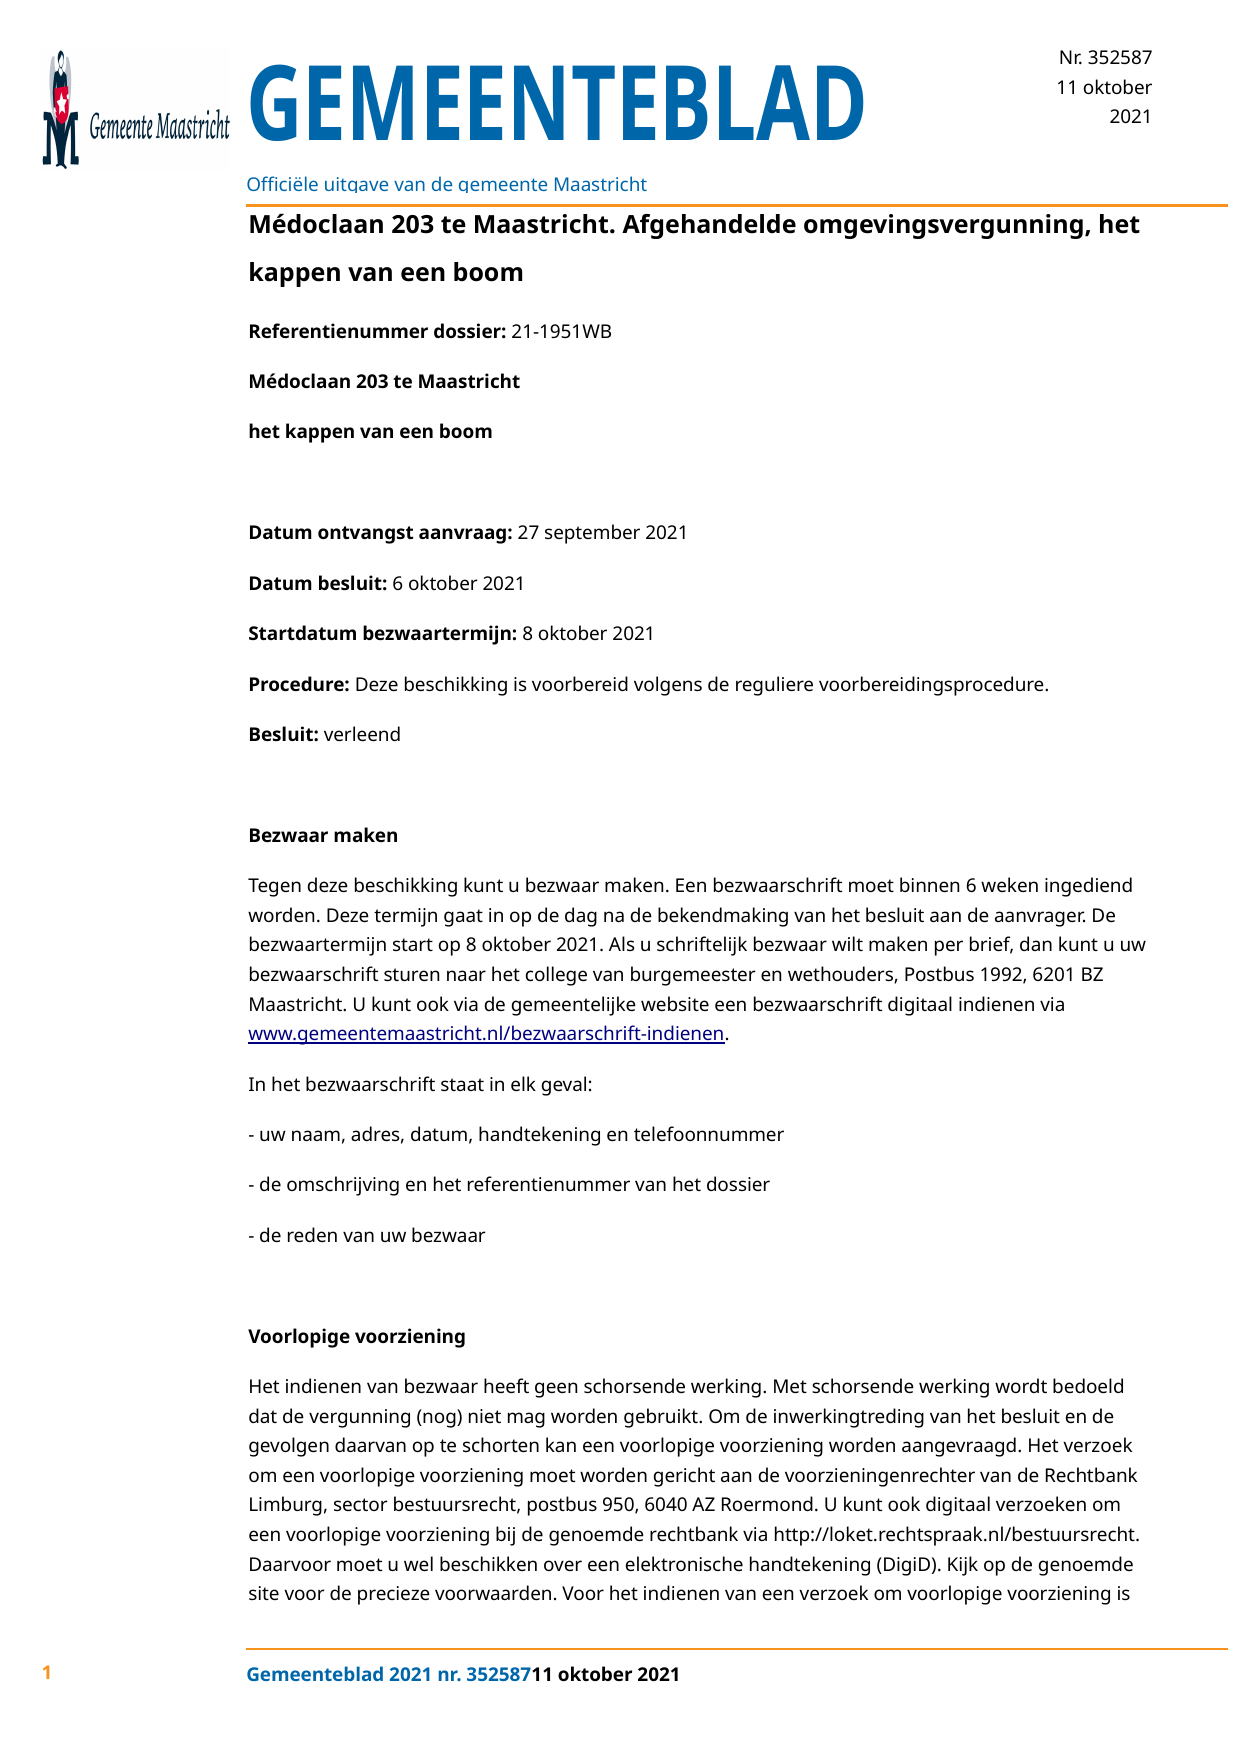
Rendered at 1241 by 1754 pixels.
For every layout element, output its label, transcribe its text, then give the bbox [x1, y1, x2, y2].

text Médoclaan 203 te Maastricht [248, 368, 1152, 394]
text Datum besluit: 6 oktober 2021 [248, 570, 1152, 596]
text - de reden van uw bezwaar [248, 1222, 1152, 1248]
text Datum ontvangst aanvraag: 27 september 2021 [248, 519, 1152, 545]
text - de omschrijving en het referentienummer van het dossier [248, 1172, 1152, 1197]
text Startdatum bezwaartermijn: 8 oktober 2021 [248, 620, 1152, 646]
text - uw naam, adres, datum, handtekening en telefoonnummer [248, 1121, 1152, 1147]
text Het indienen van bezwaar heeft geen schorsende werking. Met schorsende werking wordt bedoeld dat de vergunning (nog) niet mag worden gebruikt. Om de inwerkingtreding van het besluit en de gevolgen daarvan op te schorten kan een voorlopige voorziening worden aangevraagd. Het verzoek om een voorlopige voorziening moet worden gericht aan de voorzieningenrechter van de Rechtbank Limburg, sector bestuursrecht, postbus 950, 6040 AZ Roermond. U kunt ook digitaal verzoeken om een voorlopige voorziening bij de genoemde rechtbank via http://loket.rechtspraak.nl/bestuursrecht. Daarvoor moet u wel beschikken over een elektronische handtekening (DigiD). Kijk op de genoemde site voor de precieze voorwaarden. Voor het indienen van een verzoek om voorlopige voorziening is [248, 1373, 1152, 1606]
picture [41, 47, 231, 172]
text In het bezwaarschrift staat in elk geval: [248, 1071, 1152, 1097]
text Voorlopige voorziening [248, 1323, 1152, 1349]
text het kappen van een boom [248, 419, 1152, 444]
text Tegen deze beschikking kunt u bezwaar maken. Een bezwaarschrift moet binnen 6 weken ingediend worden. Deze termijn gaat in op de dag na de bekendmaking van het besluit aan de aanvrager. De bezwaartermijn start op 8 oktober 2021. Als u schriftelijk bezwaar wilt maken per brief, dan kunt u uw bezwaarschrift sturen naar het college van burgemeester en wethouders, Postbus 1992, 6201 BZ Maastricht. U kunt ook via de gemeentelijke website een bezwaarschrift digitaal indienen via www.gemeentemaastricht.nl/bezwaarschrift-indienen. [248, 872, 1152, 1046]
text Bezwaar maken [248, 822, 1152, 848]
text Médoclaan 203 te Maastricht. Afgehandelde omgevingsvergunning, het kappen van een boom [248, 207, 1152, 288]
text Procedure: Deze beschikking is voorbereid volgens de reguliere voorbereidingsprocedure. [248, 671, 1152, 697]
text Besluit: verleend [248, 721, 1152, 747]
text Referentienummer dossier: 21-1951WB [248, 318, 1152, 344]
